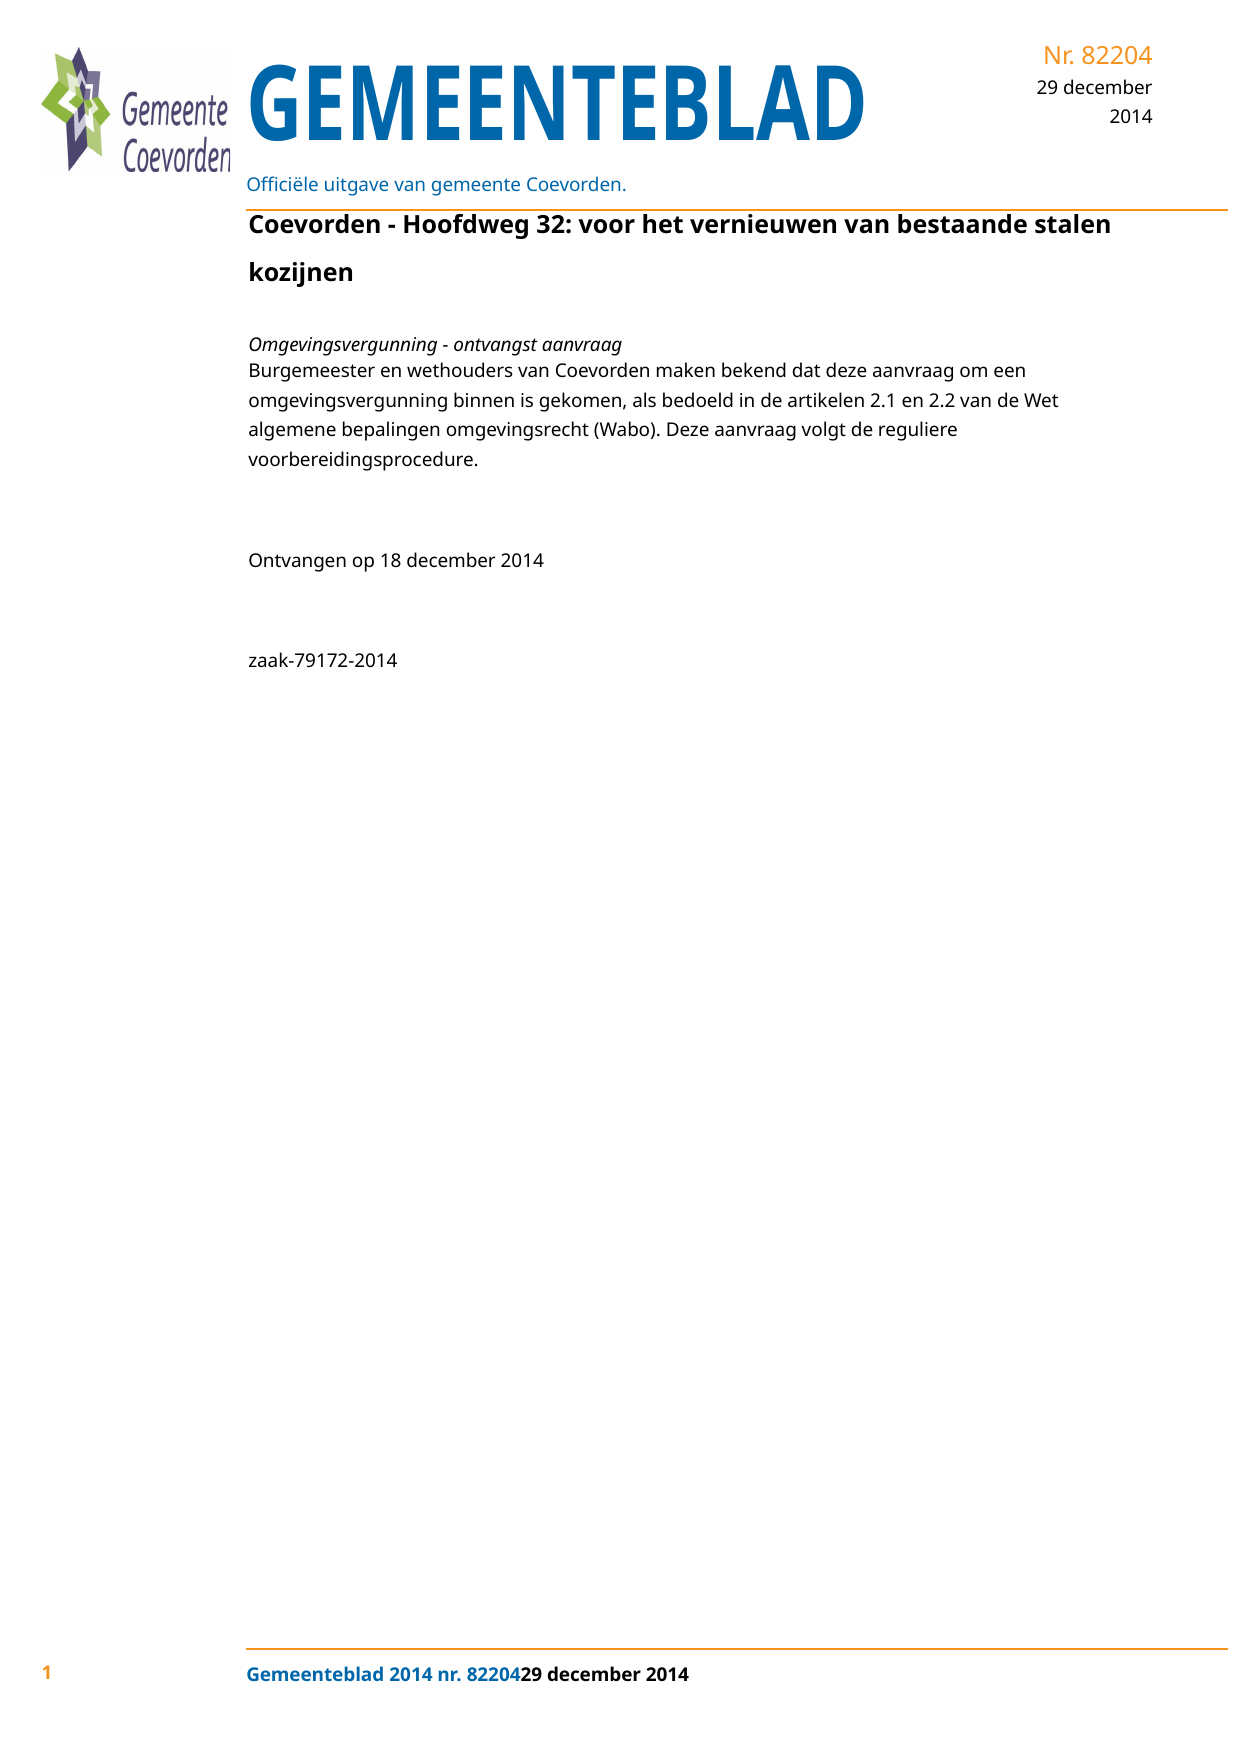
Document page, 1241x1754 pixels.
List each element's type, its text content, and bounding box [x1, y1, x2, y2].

text Ontvangen op 18 december 2014 [248, 547, 1152, 572]
picture [41, 47, 231, 172]
text Coevorden - Hoofdweg 32: voor het vernieuwen van bestaande stalen kozijnen [248, 211, 1152, 288]
text Burgemeester en wethouders van Coevorden maken bekend dat deze aanvraag om een omgevingsvergunning binnen is gekomen, als bedoeld in de artikelen 2.1 en 2.2 van de Wet algemene bepalingen omgevingsrecht (Wabo). Deze aanvraag volgt de reguliere voorbereidingsprocedure. [248, 357, 1152, 472]
text zaak-79172-2014 [248, 648, 1152, 673]
text Omgevingsvergunning - ontvangst aanvraag [248, 331, 1152, 357]
